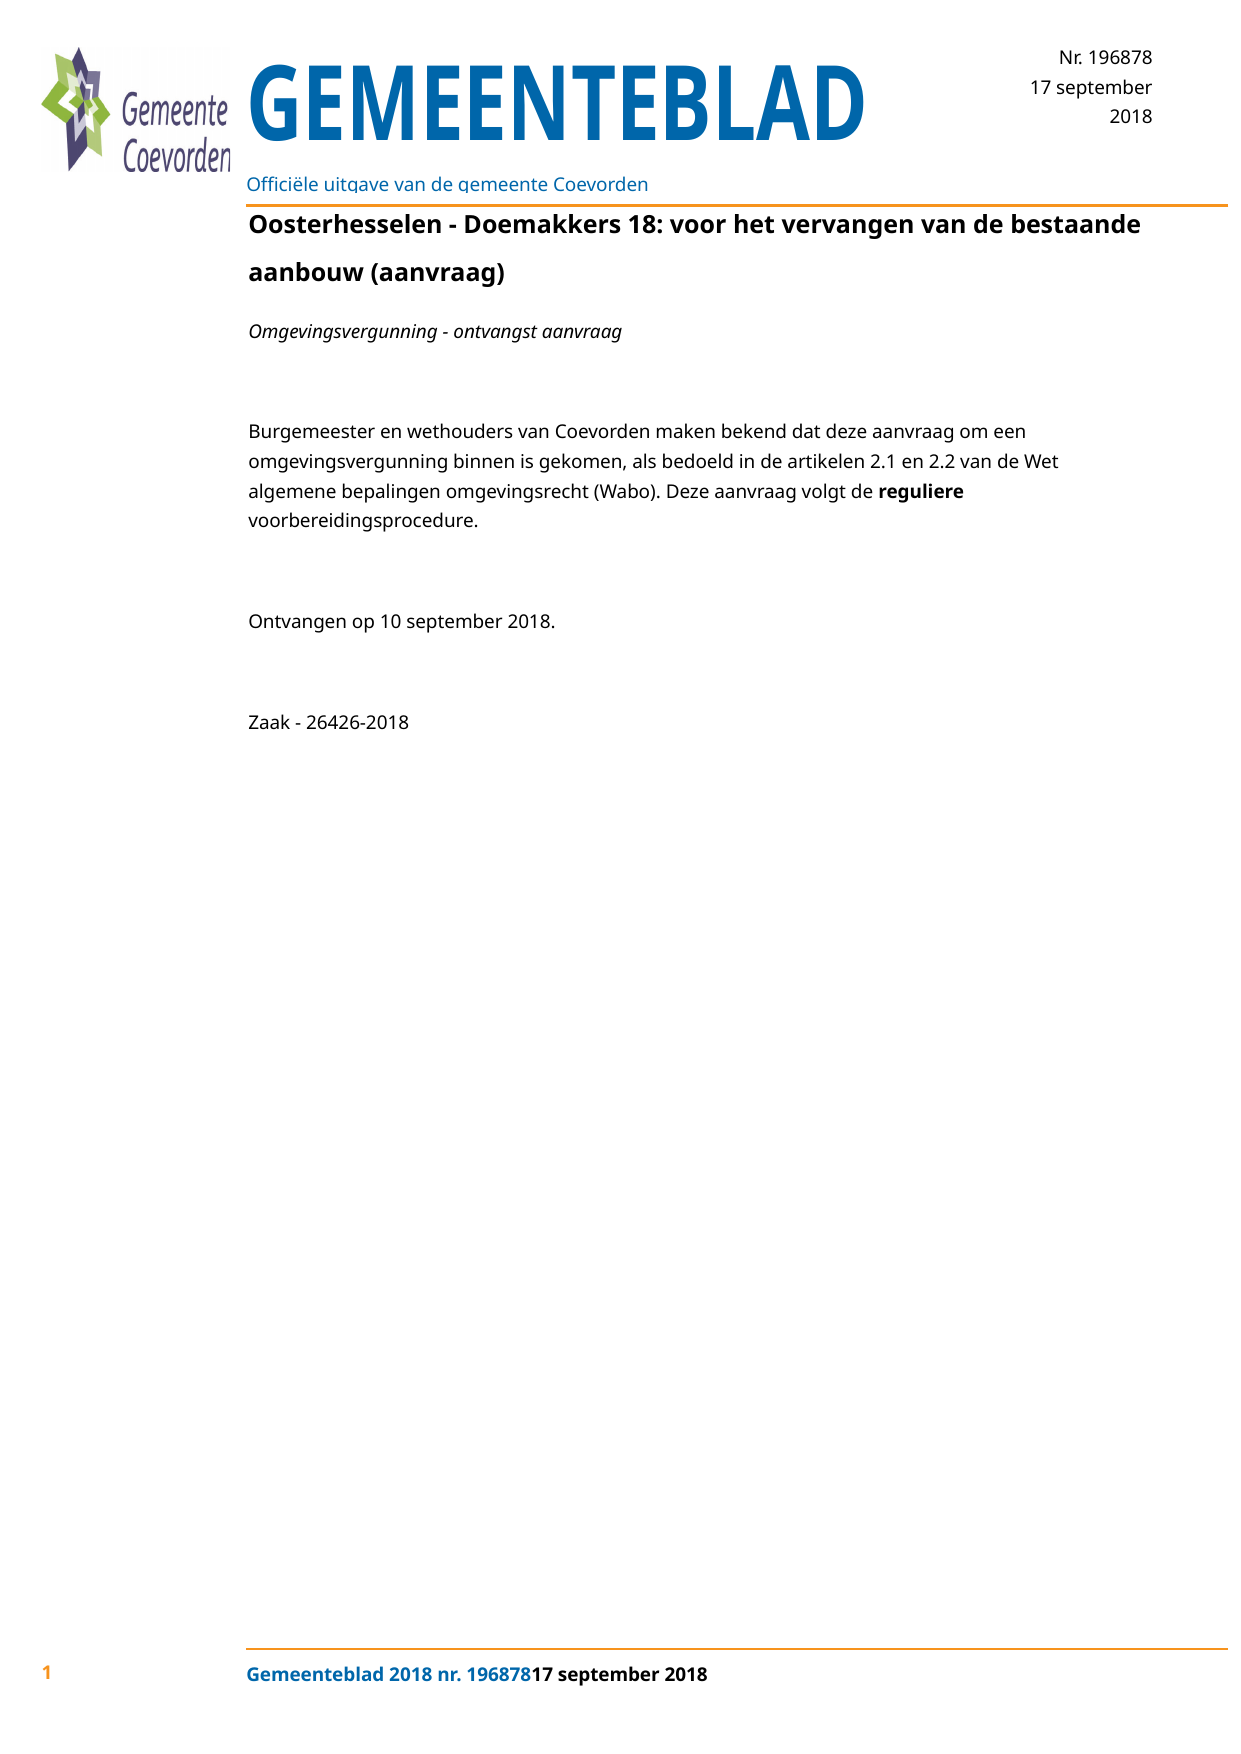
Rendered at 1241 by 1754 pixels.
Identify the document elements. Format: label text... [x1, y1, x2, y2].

text Oosterhesselen - Doemakkers 18: voor het vervangen van de bestaande aanbouw (aanvraag) [248, 207, 1152, 288]
picture [41, 47, 231, 172]
text Ontvangen op 10 september 2018. [248, 608, 1152, 634]
text Burgemeester en wethouders van Coevorden maken bekend dat deze aanvraag om een omgevingsvergunning binnen is gekomen, als bedoeld in de artikelen 2.1 en 2.2 van de Wet algemene bepalingen omgevingsrecht (Wabo). Deze aanvraag volgt de reguliere voorbereidingsprocedure. [248, 419, 1152, 533]
text Omgevingsvergunning - ontvangst aanvraag [248, 318, 1152, 344]
text Zaak - 26426-2018 [248, 709, 1152, 735]
